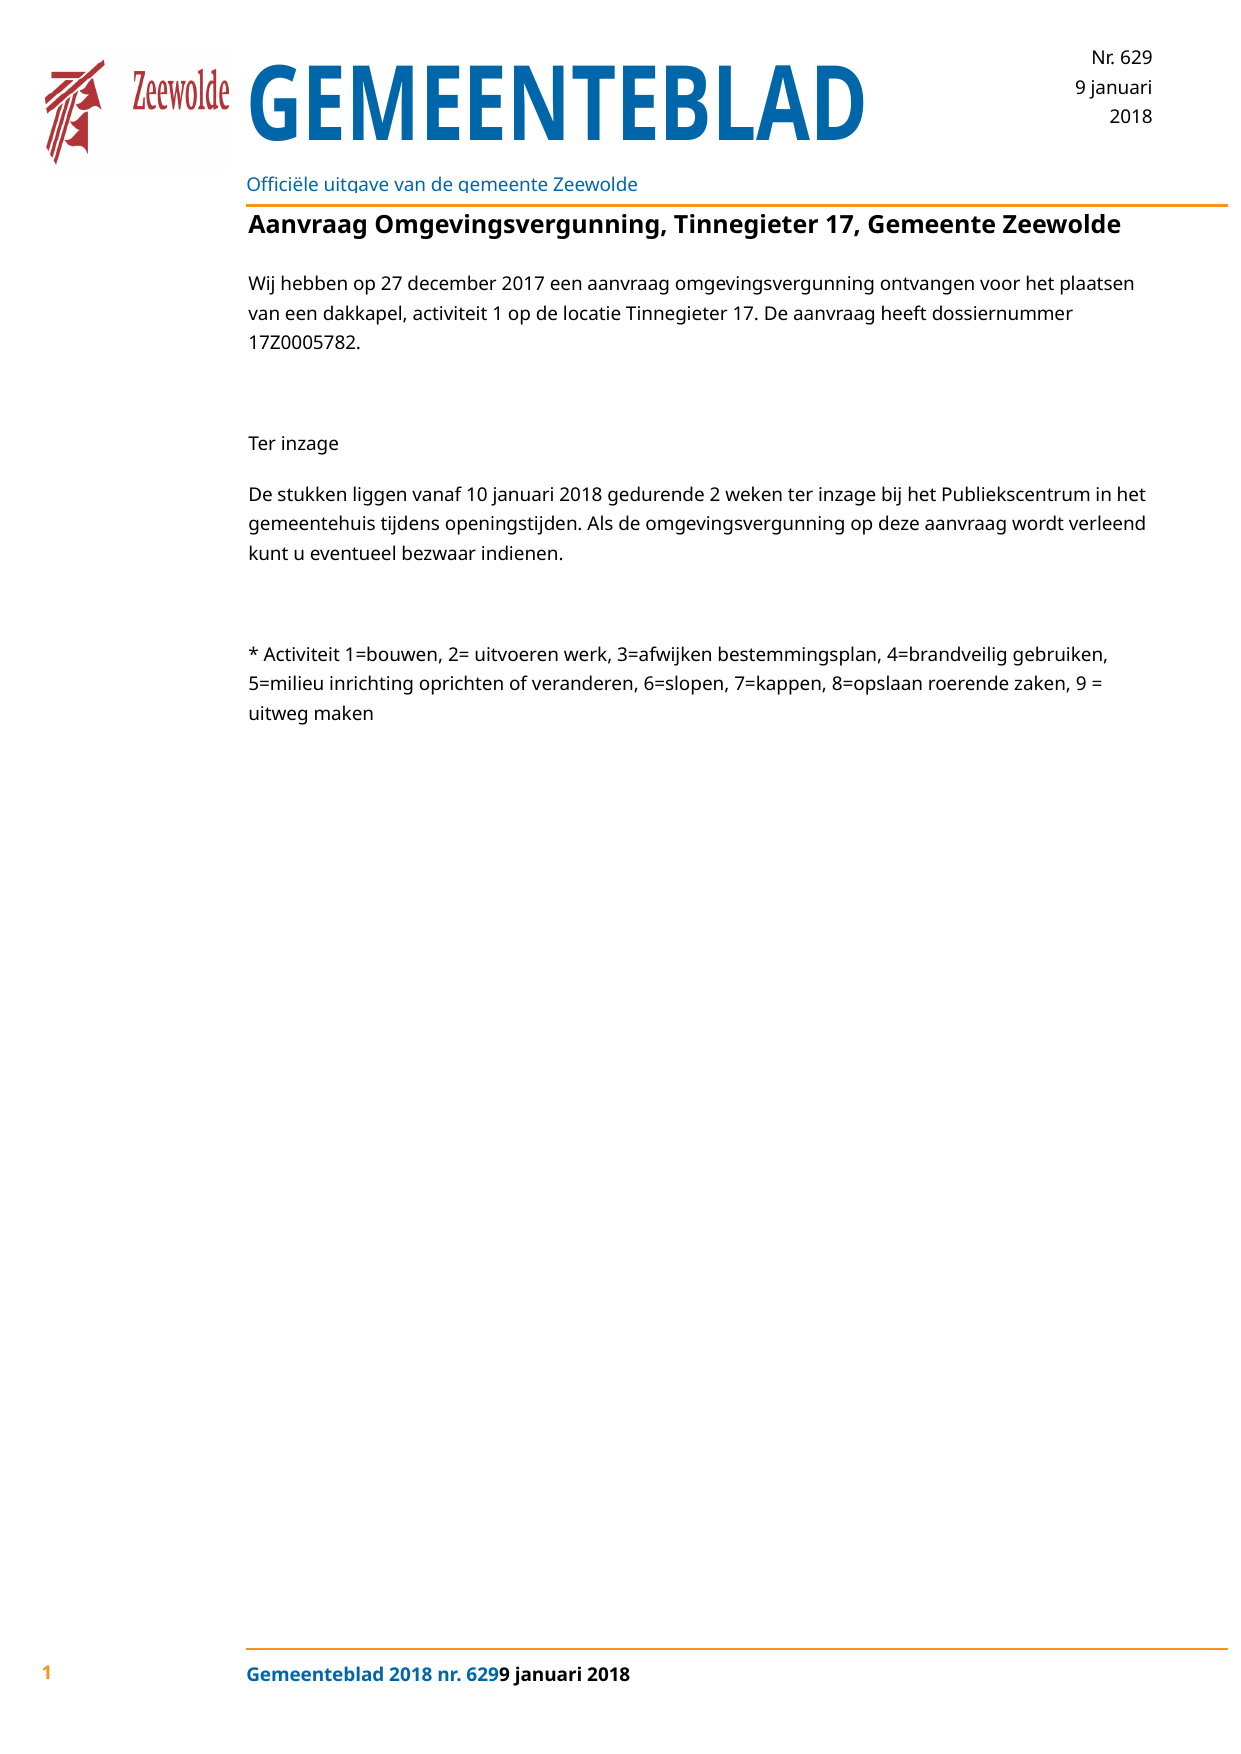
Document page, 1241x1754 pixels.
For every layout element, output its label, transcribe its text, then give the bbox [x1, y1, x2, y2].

picture [41, 47, 231, 172]
text Wij hebben op 27 december 2017 een aanvraag omgevingsvergunning ontvangen voor het plaatsen van een dakkapel, activiteit 1 op de locatie Tinnegieter 17. De aanvraag heeft dossiernummer 17Z0005782. [248, 270, 1152, 355]
text * Activiteit 1=bouwen, 2= uitvoeren werk, 3=afwijken bestemmingsplan, 4=brandveilig gebruiken, 5=milieu inrichting oprichten of veranderen, 6=slopen, 7=kappen, 8=opslaan roerende zaken, 9 = uitweg maken [248, 641, 1152, 726]
text De stukken liggen vanaf 10 januari 2018 gedurende 2 weken ter inzage bij het Publiekscentrum in het gemeentehuis tijdens openingstijden. Als de omgevingsvergunning op deze aanvraag wordt verleend kunt u eventueel bezwaar indienen. [248, 481, 1152, 566]
text Ter inzage [248, 430, 1152, 456]
text Aanvraag Omgevingsvergunning, Tinnegieter 17, Gemeente Zeewolde [248, 207, 1152, 241]
